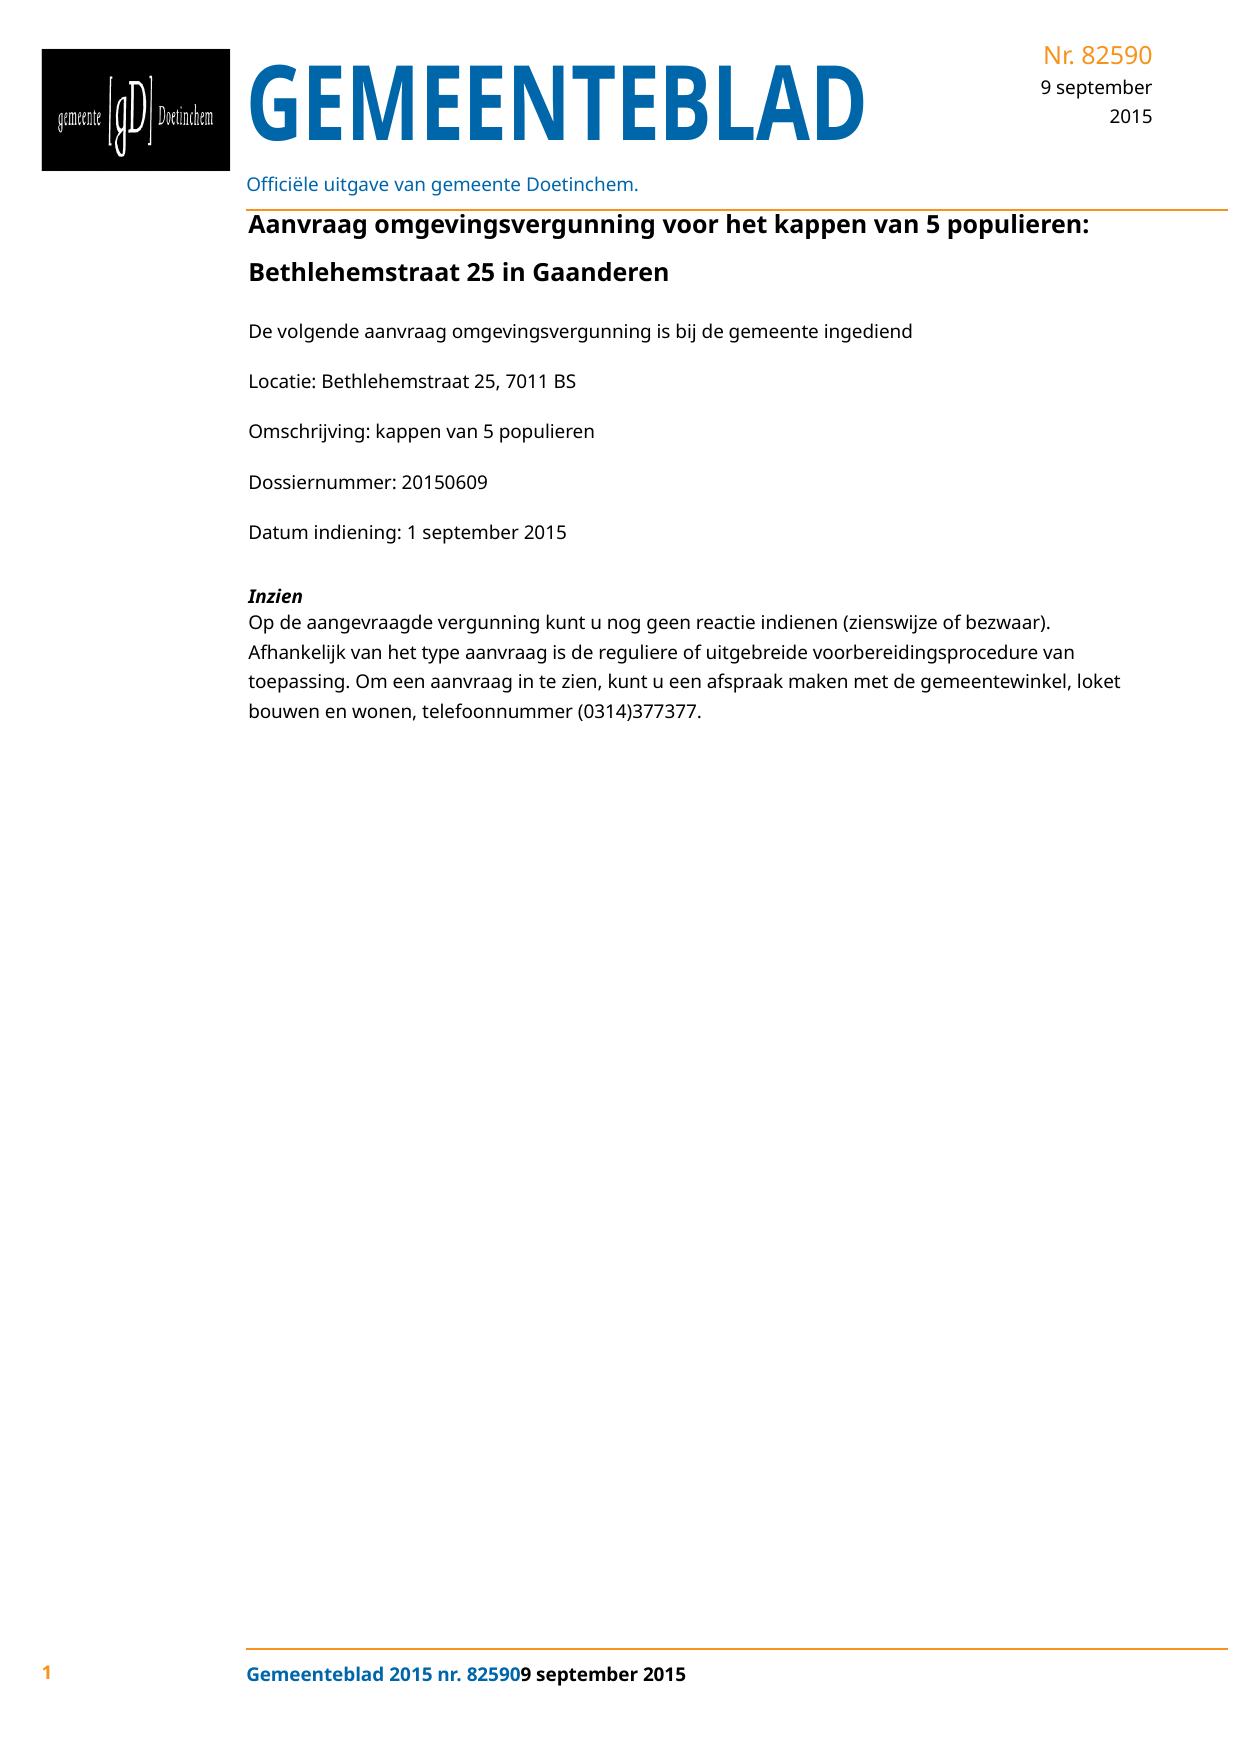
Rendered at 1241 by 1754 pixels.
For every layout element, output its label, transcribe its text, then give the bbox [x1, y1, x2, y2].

text Locatie: Bethlehemstraat 25, 7011 BS [248, 368, 1152, 394]
text Op de aangevraagde vergunning kunt u nog geen reactie indienen (zienswijze of bezwaar). Afhankelijk van het type aanvraag is de reguliere of uitgebreide voorbereidingsprocedure van toepassing. Om een aanvraag in te zien, kunt u een afspraak maken met de gemeentewinkel, loket bouwen en wonen, telefoonnummer (0314)377377. [248, 609, 1152, 724]
text Dossiernummer: 20150609 [248, 469, 1152, 495]
text Inzien [248, 583, 1152, 609]
text Datum indiening: 1 september 2015 [248, 519, 1152, 545]
text De volgende aanvraag omgevingsvergunning is bij de gemeente ingediend [248, 318, 1152, 344]
text Aanvraag omgevingsvergunning voor het kappen van 5 populieren: Bethlehemstraat 25 in Gaanderen [248, 211, 1152, 288]
text Omschrijving: kappen van 5 populieren [248, 419, 1152, 444]
picture [41, 47, 231, 172]
